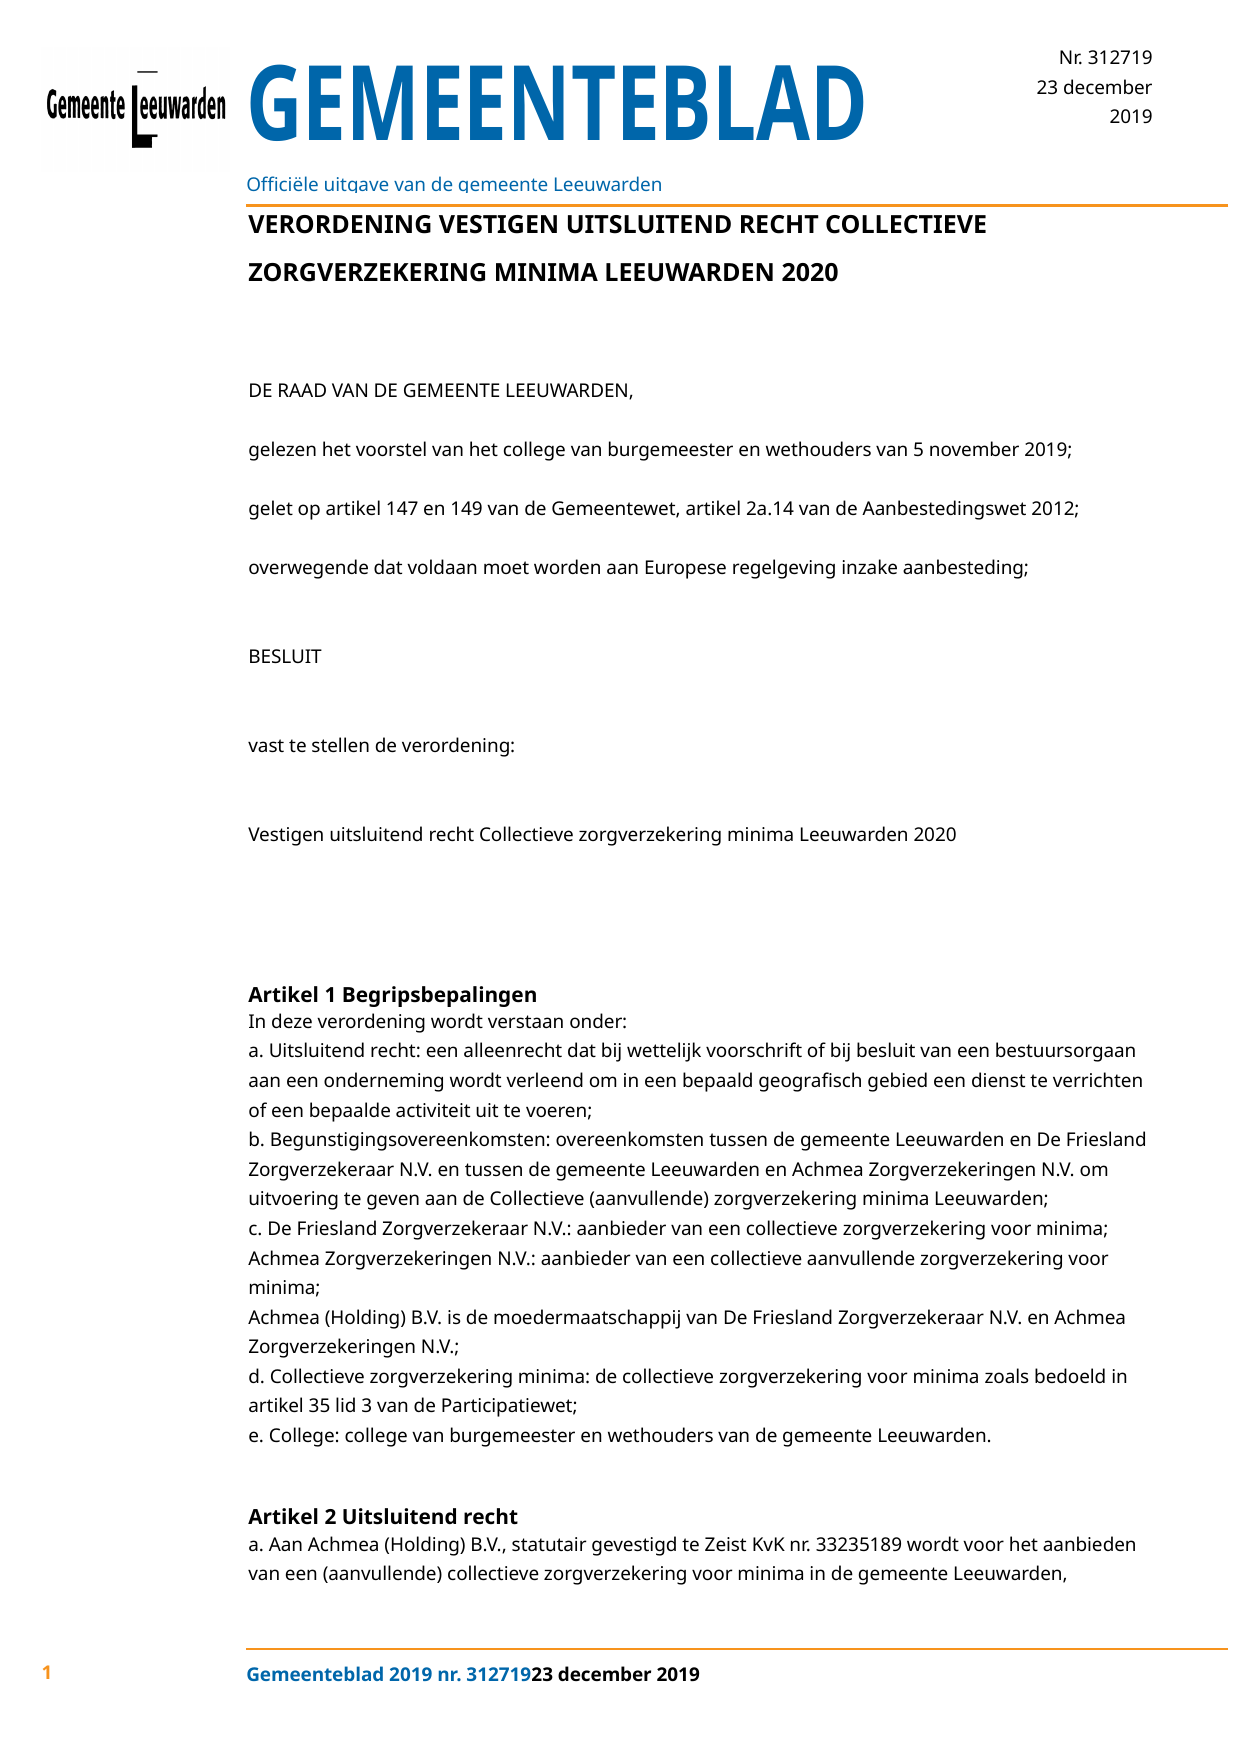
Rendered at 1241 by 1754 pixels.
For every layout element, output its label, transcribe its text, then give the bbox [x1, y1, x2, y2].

text BESLUIT [248, 643, 1152, 669]
text e. College: college van burgemeester en wethouders van de gemeente Leeuwarden. [248, 1422, 1152, 1448]
text d. Collectieve zorgverzekering minima: de collectieve zorgverzekering voor minima zoals bedoeld in artikel 35 lid 3 van de Participatiewet; [248, 1363, 1152, 1418]
text Artikel 2 Uitsluitend recht [248, 1502, 1152, 1531]
text In deze verordening wordt verstaan onder: [248, 1008, 1152, 1034]
text b. Begunstigingsovereenkomsten: overeenkomsten tussen de gemeente Leeuwarden en De Friesland Zorgverzekeraar N.V. en tussen de gemeente Leeuwarden en Achmea Zorgverzekeringen N.V. om uitvoering te geven aan de Collectieve (aanvullende) zorgverzekering minima Leeuwarden; [248, 1126, 1152, 1211]
text DE RAAD VAN DE GEMEENTE LEEUWARDEN, [248, 377, 1152, 403]
text Achmea Zorgverzekeringen N.V.: aanbieder van een collectieve aanvullende zorgverzekering voor minima; [248, 1245, 1152, 1300]
text gelet op artikel 147 en 149 van de Gemeentewet, artikel 2a.14 van de Aanbestedingswet 2012; [248, 495, 1152, 521]
text vast te stellen de verordening: [248, 732, 1152, 758]
text VERORDENING VESTIGEN UITSLUITEND RECHT COLLECTIEVE ZORGVERZEKERING MINIMA LEEUWARDEN 2020 [248, 207, 1152, 288]
picture [41, 47, 231, 172]
text Artikel 1 Begripsbepalingen [248, 980, 1152, 1008]
text c. De Friesland Zorgverzekeraar N.V.: aanbieder van een collectieve zorgverzekering voor minima; [248, 1215, 1152, 1241]
text Achmea (Holding) B.V. is de moedermaatschappij van De Friesland Zorgverzekeraar N.V. en Achmea Zorgverzekeringen N.V.; [248, 1304, 1152, 1359]
text a. Uitsluitend recht: een alleenrecht dat bij wettelijk voorschrift of bij besluit van een bestuursorgaan aan een onderneming wordt verleend om in een bepaald geografisch gebied een dienst te verrichten of een bepaalde activiteit uit te voeren; [248, 1038, 1152, 1123]
text gelezen het voorstel van het college van burgemeester en wethouders van 5 november 2019; [248, 436, 1152, 462]
text Vestigen uitsluitend recht Collectieve zorgverzekering minima Leeuwarden 2020 [248, 821, 1152, 847]
text overwegende dat voldaan moet worden aan Europese regelgeving inzake aanbesteding; [248, 554, 1152, 580]
text a. Aan Achmea (Holding) B.V., statutair gevestigd te Zeist KvK nr. 33235189 wordt voor het aanbieden van een (aanvullende) collectieve zorgverzekering voor minima in de gemeente Leeuwarden, [248, 1531, 1152, 1586]
